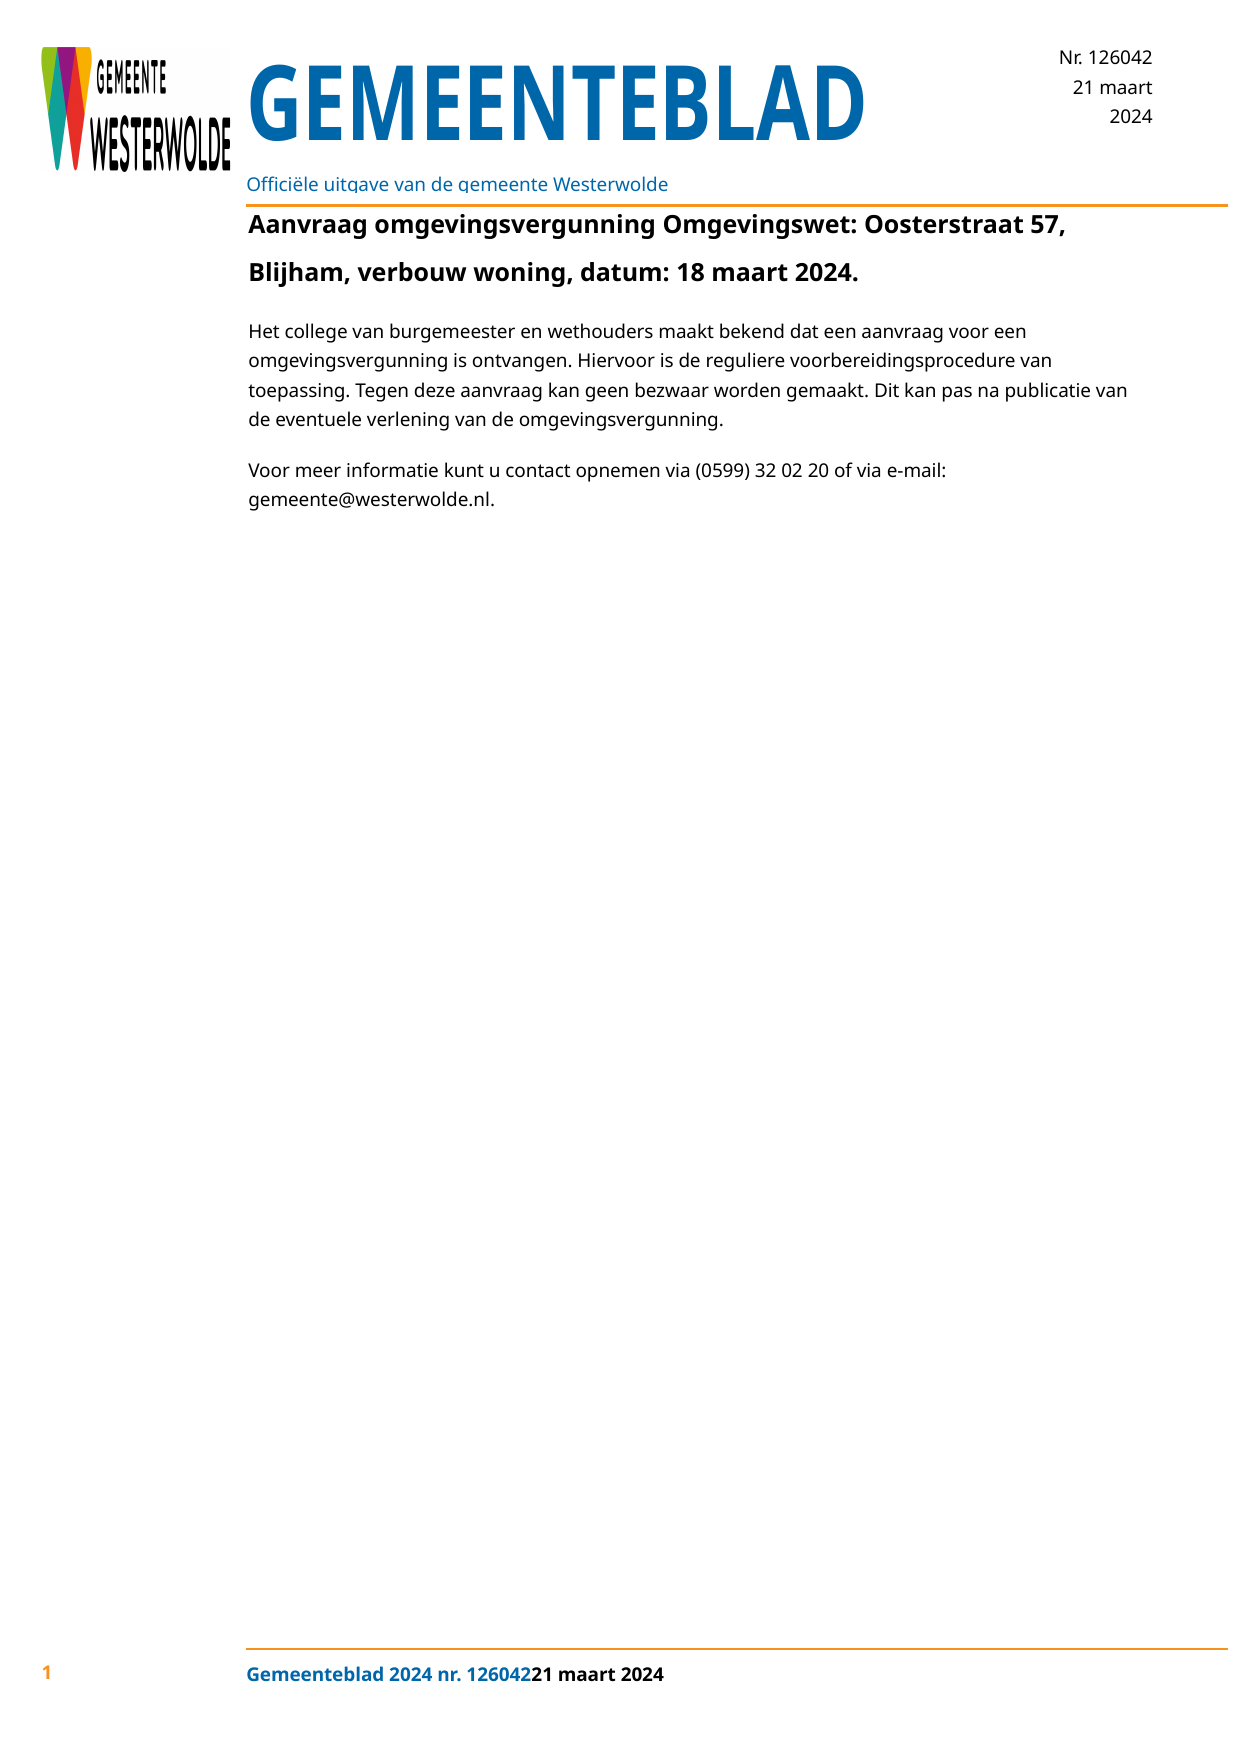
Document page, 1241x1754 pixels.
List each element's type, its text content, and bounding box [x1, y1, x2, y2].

text Het college van burgemeester en wethouders maakt bekend dat een aanvraag voor een omgevingsvergunning is ontvangen. Hiervoor is de reguliere voorbereidingsprocedure van toepassing. Tegen deze aanvraag kan geen bezwaar worden gemaakt. Dit kan pas na publicatie van de eventuele verlening van de omgevingsvergunning. [248, 318, 1152, 432]
text Aanvraag omgevingsvergunning Omgevingswet: Oosterstraat 57, Blijham, verbouw woning, datum: 18 maart 2024. [248, 207, 1152, 288]
text Voor meer informatie kunt u contact opnemen via (0599) 32 02 20 of via e-mail: gemeente@westerwolde.nl. [248, 457, 1152, 512]
picture [41, 47, 231, 172]
